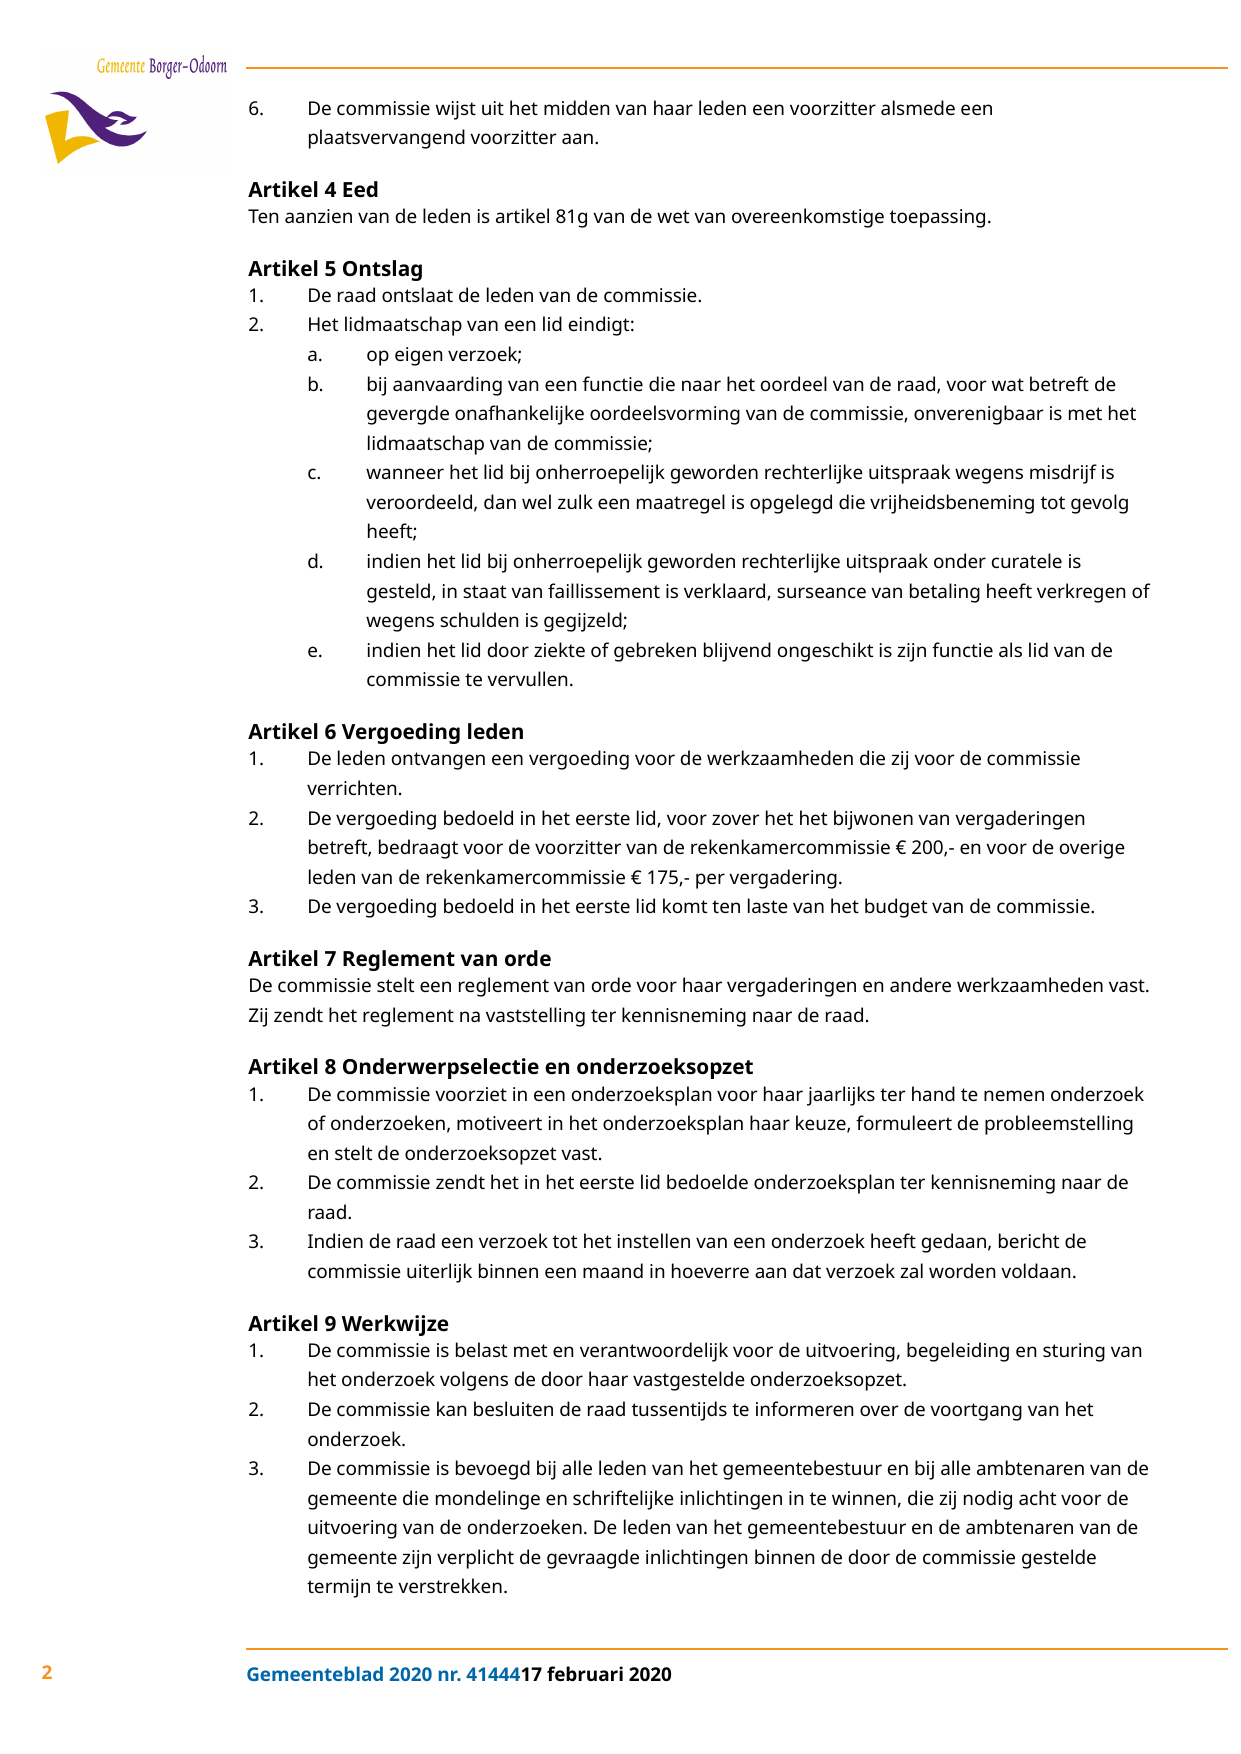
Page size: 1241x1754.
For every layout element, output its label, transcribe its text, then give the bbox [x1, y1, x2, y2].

list wanneer het lid bij onherroepelijk geworden rechterlijke uitspraak wegens misdrijf is veroordeeld, dan wel zulk een maatregel is opgelegd die vrijheidsbeneming tot gevolg heeft; [307, 459, 1152, 544]
text De commissie stelt een reglement van orde voor haar vergaderingen en andere werkzaamheden vast. Zij zendt het reglement na vaststelling ter kennisneming naar de raad. [248, 972, 1152, 1028]
list De vergoeding bedoeld in het eerste lid komt ten laste van het budget van de commissie. [248, 893, 1152, 919]
list De commissie zendt het in het eerste lid bedoelde onderzoeksplan ter kennisneming naar de raad. [248, 1169, 1152, 1225]
list De commissie is belast met en verantwoordelijk voor de uitvoering, begeleiding en sturing van het onderzoek volgens de door haar vastgestelde onderzoeksopzet. [248, 1337, 1152, 1392]
list indien het lid door ziekte of gebreken blijvend ongeschikt is zijn functie als lid van de commissie te vervullen. [307, 637, 1152, 692]
list Indien de raad een verzoek tot het instellen van een onderzoek heeft gedaan, bericht de commissie uiterlijk binnen een maand in hoeverre aan dat verzoek zal worden voldaan. [248, 1229, 1152, 1284]
text Artikel 7 Reglement van orde [248, 944, 1152, 972]
text Artikel 4 Eed [248, 175, 1152, 203]
list De commissie wijst uit het midden van haar leden een voorzitter alsmede een plaatsvervangend voorzitter aan. [248, 95, 1152, 150]
text Artikel 5 Ontslag [248, 254, 1152, 282]
list bij aanvaarding van een functie die naar het oordeel van de raad, voor wat betreft de gevergde onafhankelijke oordeelsvorming van de commissie, onverenigbaar is met het lidmaatschap van de commissie; [307, 371, 1152, 456]
list De leden ontvangen een vergoeding voor de werkzaamheden die zij voor de commissie verrichten. [248, 746, 1152, 801]
list De raad ontslaat de leden van de commissie. [248, 282, 1152, 308]
picture [41, 47, 231, 172]
list Het lidmaatschap van een lid eindigt: [248, 312, 1152, 337]
list De vergoeding bedoeld in het eerste lid, voor zover het het bijwonen van vergaderingen betreft, bedraagt voor de voorzitter van de rekenkamercommissie € 200,- en voor de overige leden van de rekenkamercommissie € 175,- per vergadering. [248, 805, 1152, 889]
text Artikel 8 Onderwerpselectie en onderzoeksopzet [248, 1052, 1152, 1081]
text Ten aanzien van de leden is artikel 81g van de wet van overeenkomstige toepassing. [248, 203, 1152, 229]
list op eigen verzoek; [307, 341, 1152, 367]
list De commissie kan besluiten de raad tussentijds te informeren over de voortgang van het onderzoek. [248, 1396, 1152, 1452]
list indien het lid bij onherroepelijk geworden rechterlijke uitspraak onder curatele is gesteld, in staat van faillissement is verklaard, surseance van betaling heeft verkregen of wegens schulden is gegijzeld; [307, 548, 1152, 633]
list De commissie is bevoegd bij alle leden van het gemeentebestuur en bij alle ambtenaren van de gemeente die mondelinge en schriftelijke inlichtingen in te winnen, die zij nodig acht voor de uitvoering van de onderzoeken. De leden van het gemeentebestuur en de ambtenaren van de gemeente zijn verplicht de gevraagde inlichtingen binnen de door de commissie gestelde termijn te verstrekken. [248, 1455, 1152, 1599]
text Artikel 6 Vergoeding leden [248, 717, 1152, 746]
text Artikel 9 Werkwijze [248, 1309, 1152, 1337]
list De commissie voorziet in een onderzoeksplan voor haar jaarlijks ter hand te nemen onderzoek of onderzoeken, motiveert in het onderzoeksplan haar keuze, formuleert de probleemstelling en stelt de onderzoeksopzet vast. [248, 1081, 1152, 1166]
